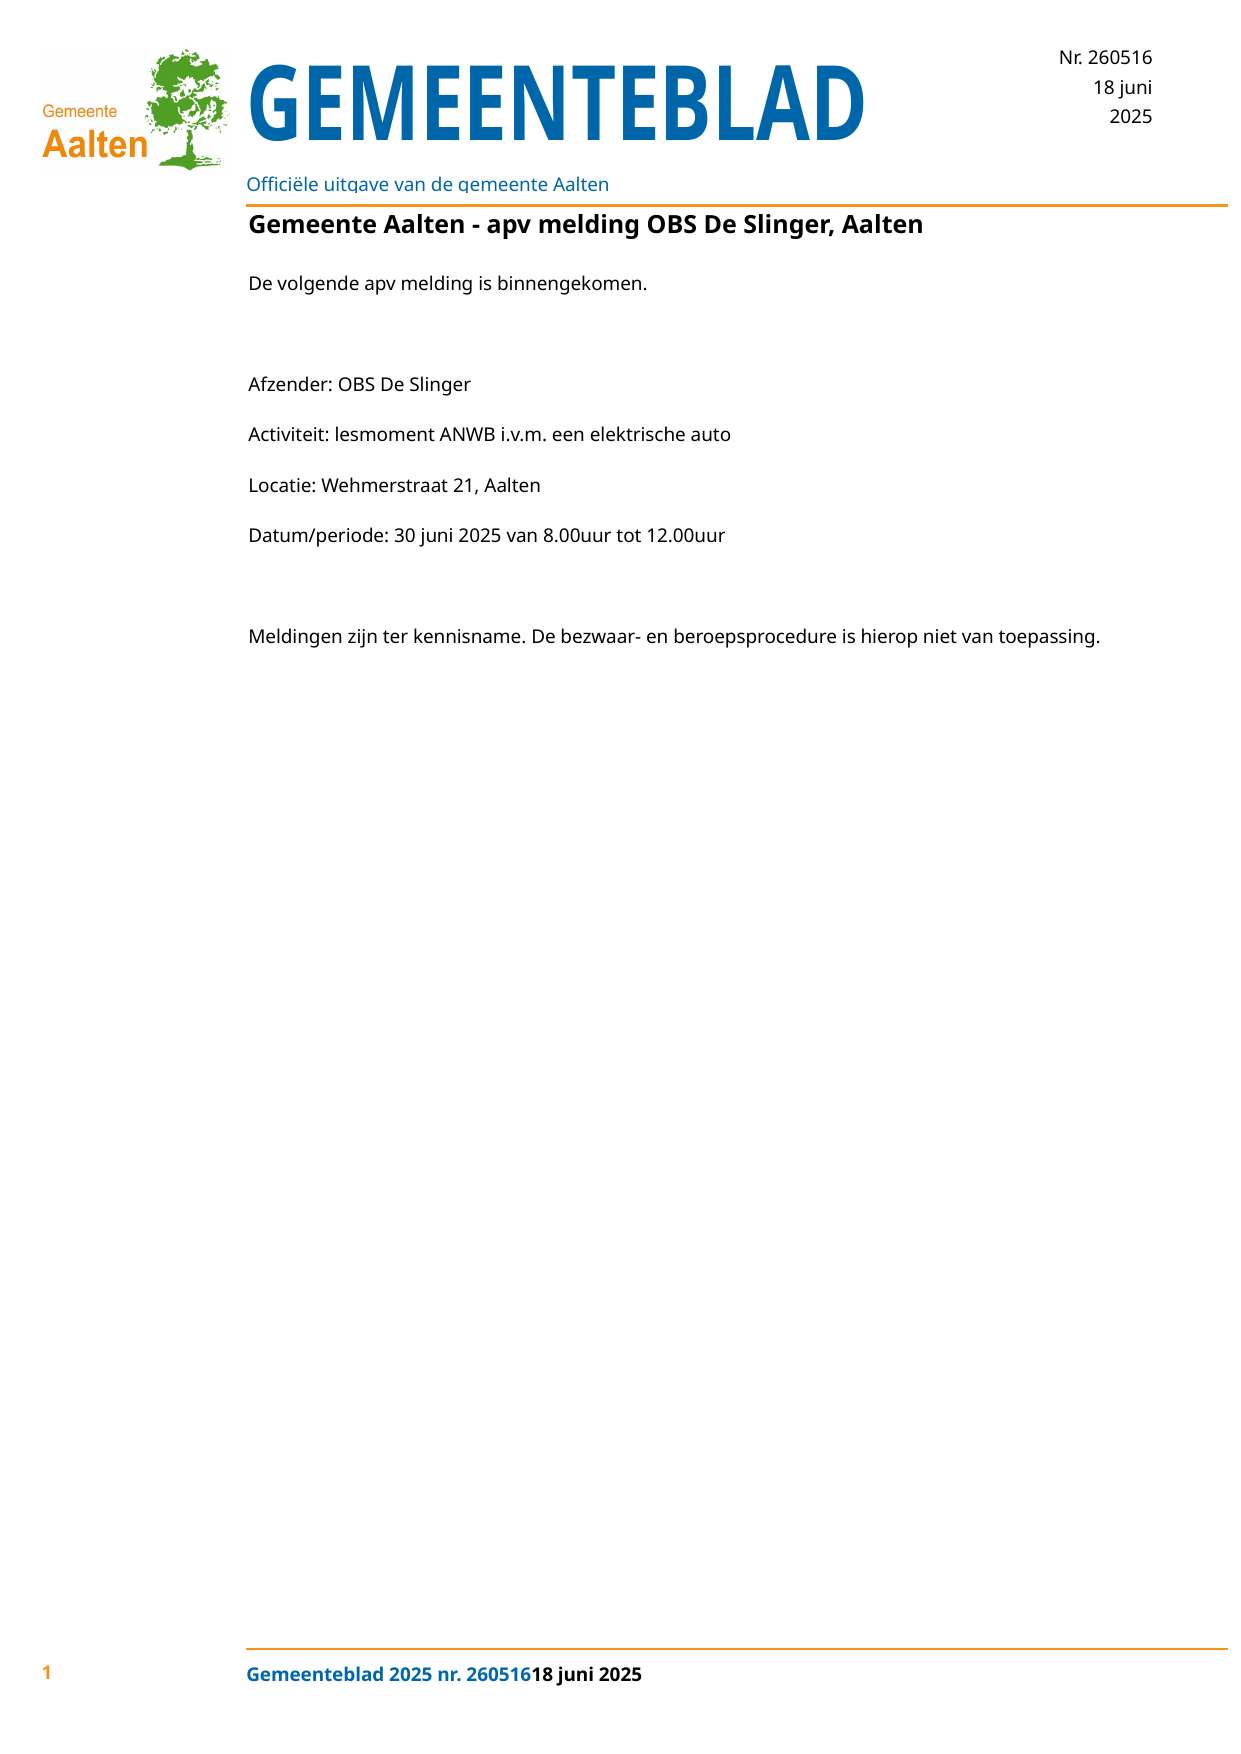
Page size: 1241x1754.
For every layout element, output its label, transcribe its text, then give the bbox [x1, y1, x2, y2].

text Afzender: OBS De Slinger [248, 371, 1152, 397]
text Datum/periode: 30 juni 2025 van 8.00uur tot 12.00uur [248, 522, 1152, 548]
text Activiteit: lesmoment ANWB i.v.m. een elektrische auto [248, 422, 1152, 447]
text De volgende apv melding is binnengekomen. [248, 270, 1152, 296]
text Meldingen zijn ter kennisname. De bezwaar- en beroepsprocedure is hierop niet van toepassing. [248, 623, 1152, 649]
text Locatie: Wehmerstraat 21, Aalten [248, 472, 1152, 498]
picture [41, 47, 231, 172]
text Gemeente Aalten - apv melding OBS De Slinger, Aalten [248, 207, 1152, 241]
